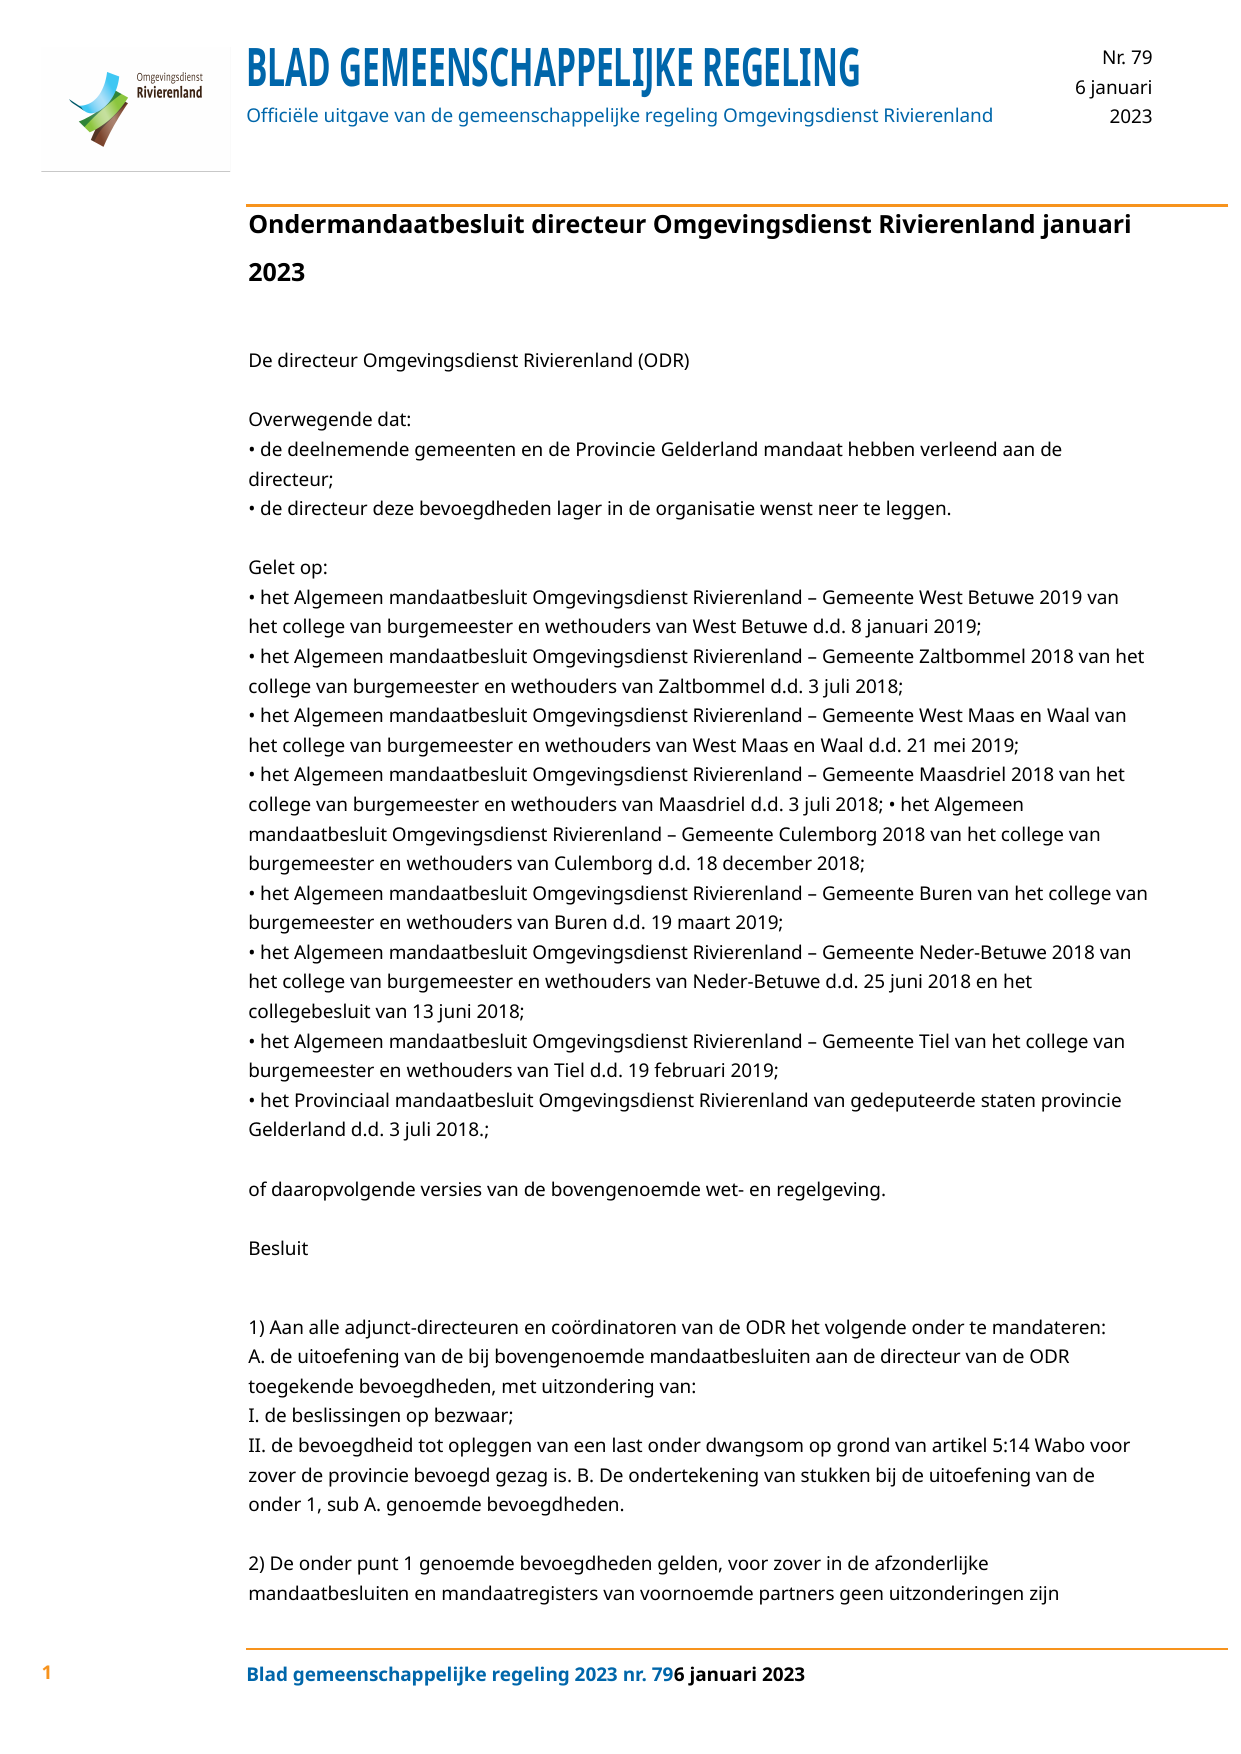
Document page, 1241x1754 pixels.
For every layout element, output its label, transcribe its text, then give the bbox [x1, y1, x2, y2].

text Overwegende dat: [248, 407, 1152, 432]
text • de directeur deze bevoegdheden lager in de organisatie wenst neer te leggen. [248, 495, 1152, 521]
text A. de uitoefening van de bij bovengenoemde mandaatbesluiten aan de directeur van de ODR toegekende bevoegdheden, met uitzondering van: [248, 1343, 1152, 1399]
text De directeur Omgevingsdienst Rivierenland (ODR) [248, 347, 1152, 373]
text 1) Aan alle adjunct-directeuren en coördinatoren van de ODR het volgende onder te mandateren: [248, 1314, 1152, 1339]
text Ondermandaatbesluit directeur Omgevingsdienst Rivierenland januari 2023 [248, 207, 1152, 288]
text I. de beslissingen op bezwaar; [248, 1403, 1152, 1428]
text Besluit [248, 1235, 1152, 1261]
text • het Algemeen mandaatbesluit Omgevingsdienst Rivierenland – Gemeente Tiel van het college van burgemeester en wethouders van Tiel d.d. 19 februari 2019; [248, 1028, 1152, 1083]
text Gelet op: [248, 554, 1152, 580]
text • het Algemeen mandaatbesluit Omgevingsdienst Rivierenland – Gemeente West Betuwe 2019 van het college van burgemeester en wethouders van West Betuwe d.d. 8 januari 2019; [248, 584, 1152, 639]
text • het Algemeen mandaatbesluit Omgevingsdienst Rivierenland – Gemeente West Maas en Waal van het college van burgemeester en wethouders van West Maas en Waal d.d. 21 mei 2019; [248, 702, 1152, 758]
picture [41, 47, 231, 172]
text • het Algemeen mandaatbesluit Omgevingsdienst Rivierenland – Gemeente Maasdriel 2018 van het college van burgemeester en wethouders van Maasdriel d.d. 3 juli 2018; • het Algemeen mandaatbesluit Omgevingsdienst Rivierenland – Gemeente Culemborg 2018 van het college van burgemeester en wethouders van Culemborg d.d. 18 december 2018; [248, 762, 1152, 876]
text II. de bevoegdheid tot opleggen van een last onder dwangsom op grond van artikel 5:14 Wabo voor zover de provincie bevoegd gezag is. B. De ondertekening van stukken bij de uitoefening van de onder 1, sub A. genoemde bevoegdheden. [248, 1432, 1152, 1517]
text • het Algemeen mandaatbesluit Omgevingsdienst Rivierenland – Gemeente Neder-Betuwe 2018 van het college van burgemeester en wethouders van Neder-Betuwe d.d. 25 juni 2018 en het collegebesluit van 13 juni 2018; [248, 939, 1152, 1024]
text 2) De onder punt 1 genoemde bevoegdheden gelden, voor zover in de afzonderlijke mandaatbesluiten en mandaatregisters van voornoemde partners geen uitzonderingen zijn [248, 1551, 1152, 1606]
text • het Algemeen mandaatbesluit Omgevingsdienst Rivierenland – Gemeente Zaltbommel 2018 van het college van burgemeester en wethouders van Zaltbommel d.d. 3 juli 2018; [248, 643, 1152, 699]
text of daaropvolgende versies van de bovengenoemde wet- en regelgeving. [248, 1176, 1152, 1202]
text • het Algemeen mandaatbesluit Omgevingsdienst Rivierenland – Gemeente Buren van het college van burgemeester en wethouders van Buren d.d. 19 maart 2019; [248, 880, 1152, 935]
text • het Provinciaal mandaatbesluit Omgevingsdienst Rivierenland van gedeputeerde staten provincie Gelderland d.d. 3 juli 2018.; [248, 1087, 1152, 1142]
text • de deelnemende gemeenten en de Provincie Gelderland mandaat hebben verleend aan de directeur; [248, 436, 1152, 492]
